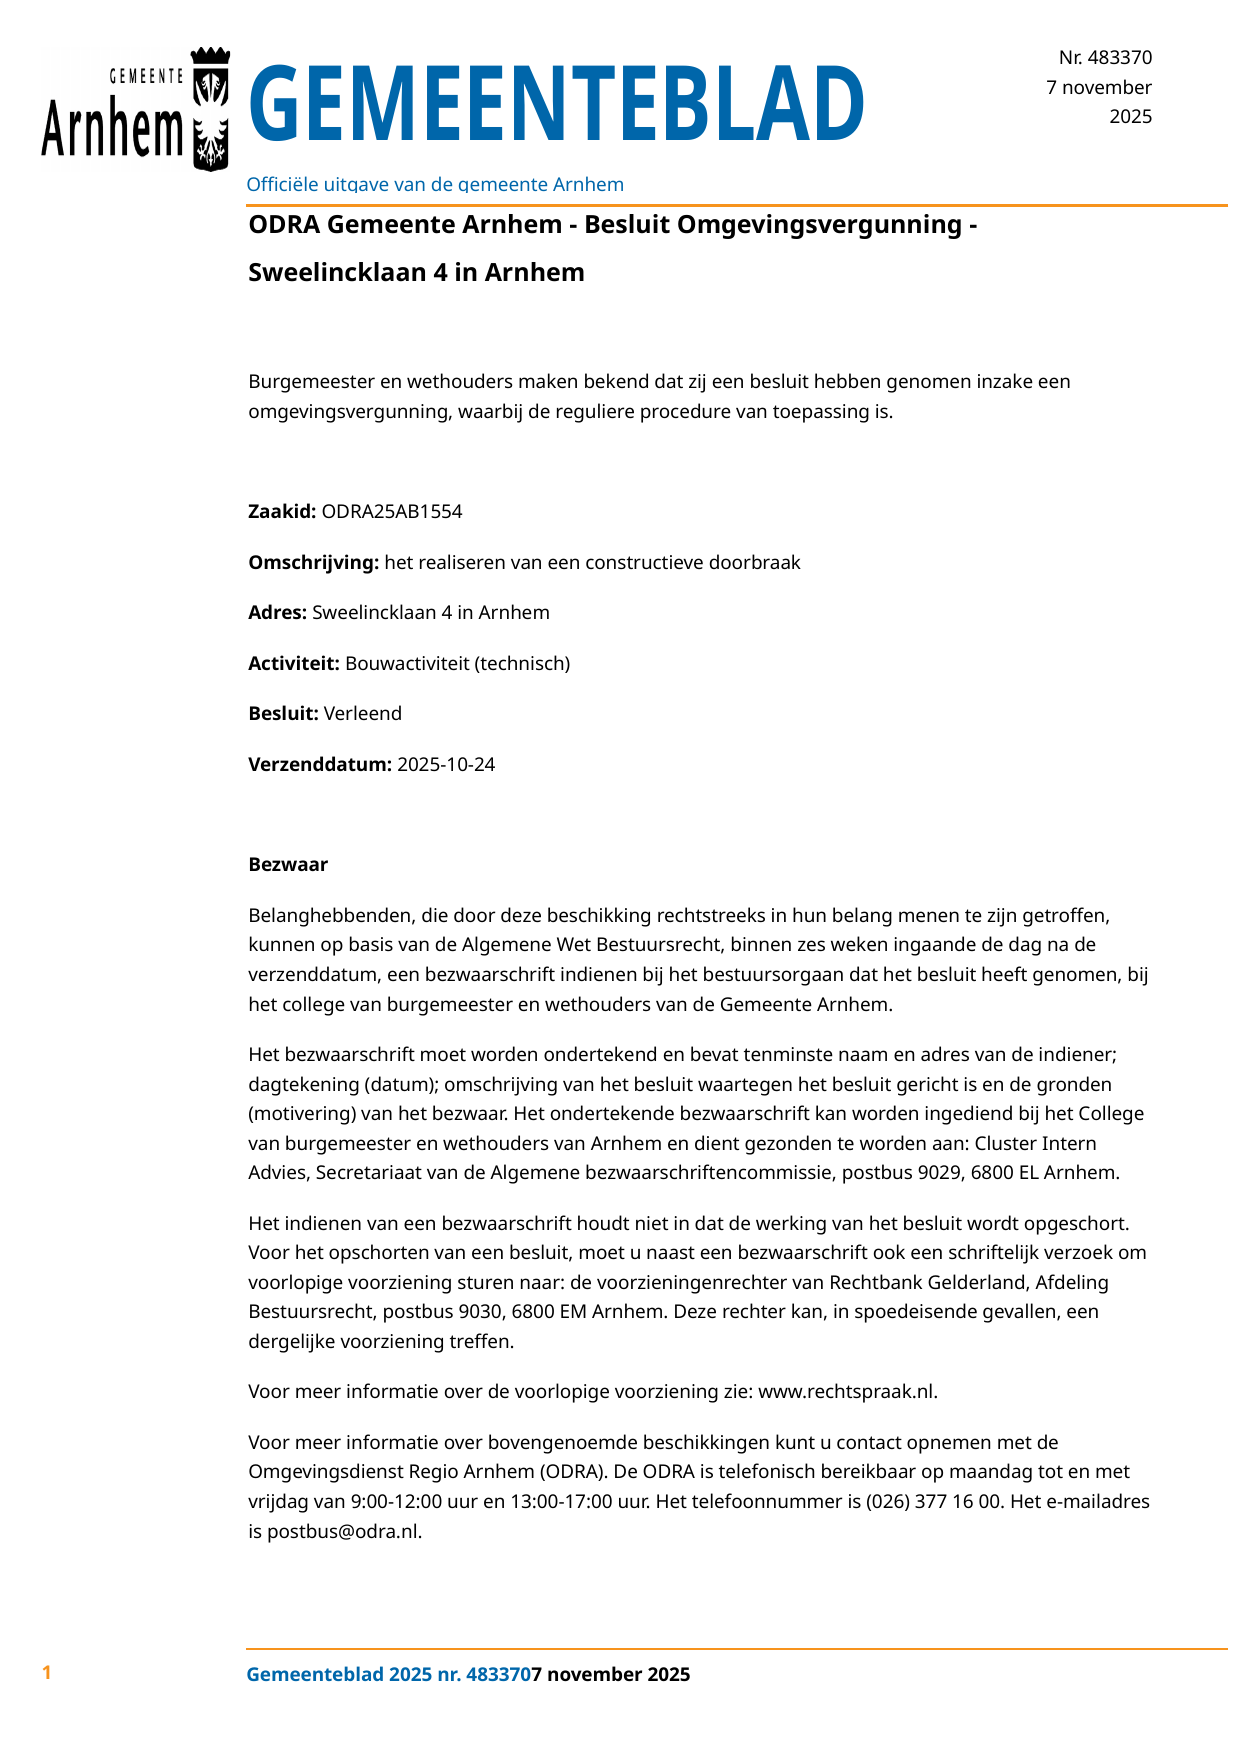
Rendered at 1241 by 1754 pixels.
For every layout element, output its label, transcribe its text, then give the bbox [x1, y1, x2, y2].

text Besluit: Verleend [248, 700, 1152, 726]
text ODRA Gemeente Arnhem - Besluit Omgevingsvergunning - Sweelincklaan 4 in Arnhem [248, 207, 1152, 288]
text Burgemeester en wethouders maken bekend dat zij een besluit hebben genomen inzake een omgevingsvergunning, waarbij de reguliere procedure van toepassing is. [248, 368, 1152, 424]
text Omschrijving: het realiseren van een constructieve doorbraak [248, 549, 1152, 575]
text Activiteit: Bouwactiviteit (technisch) [248, 650, 1152, 676]
text Voor meer informatie over bovengenoemde beschikkingen kunt u contact opnemen met de Omgevingsdienst Regio Arnhem (ODRA). De ODRA is telefonisch bereikbaar op maandag tot en met vrijdag van 9:00-12:00 uur en 13:00-17:00 uur. Het telefoonnummer is (026) 377 16 00. Het e-mailadres is postbus@odra.nl. [248, 1429, 1152, 1544]
text Zaakid: ODRA25AB1554 [248, 499, 1152, 524]
text Het bezwaarschrift moet worden ondertekend en bevat tenminste naam en adres van de indiener; dagtekening (datum); omschrijving van het besluit waartegen het besluit gericht is en de gronden (motivering) van het bezwaar. Het ondertekende bezwaarschrift kan worden ingediend bij het College van burgemeester en wethouders van Arnhem en dient gezonden te worden aan: Cluster Intern Advies, Secretariaat van de Algemene bezwaarschriftencommissie, postbus 9029, 6800 EL Arnhem. [248, 1041, 1152, 1185]
text Verzenddatum: 2025-10-24 [248, 751, 1152, 777]
text Belanghebbenden, die door deze beschikking rechtstreeks in hun belang menen te zijn getroffen, kunnen op basis van de Algemene Wet Bestuursrecht, binnen zes weken ingaande de dag na de verzenddatum, een bezwaarschrift indienen bij het bestuursorgaan dat het besluit heeft genomen, bij het college van burgemeester en wethouders van de Gemeente Arnhem. [248, 902, 1152, 1017]
text Adres: Sweelincklaan 4 in Arnhem [248, 599, 1152, 625]
text Voor meer informatie over de voorlopige voorziening zie: www.rechtspraak.nl. [248, 1379, 1152, 1404]
text Bezwaar [248, 852, 1152, 877]
text Het indienen van een bezwaarschrift houdt niet in dat de werking van het besluit wordt opgeschort. Voor het opschorten van een besluit, moet u naast een bezwaarschrift ook een schriftelijk verzoek om voorlopige voorziening sturen naar: de voorzieningenrechter van Rechtbank Gelderland, Afdeling Bestuursrecht, postbus 9030, 6800 EM Arnhem. Deze rechter kan, in spoedeisende gevallen, een dergelijke voorziening treffen. [248, 1210, 1152, 1354]
picture [41, 47, 231, 172]
